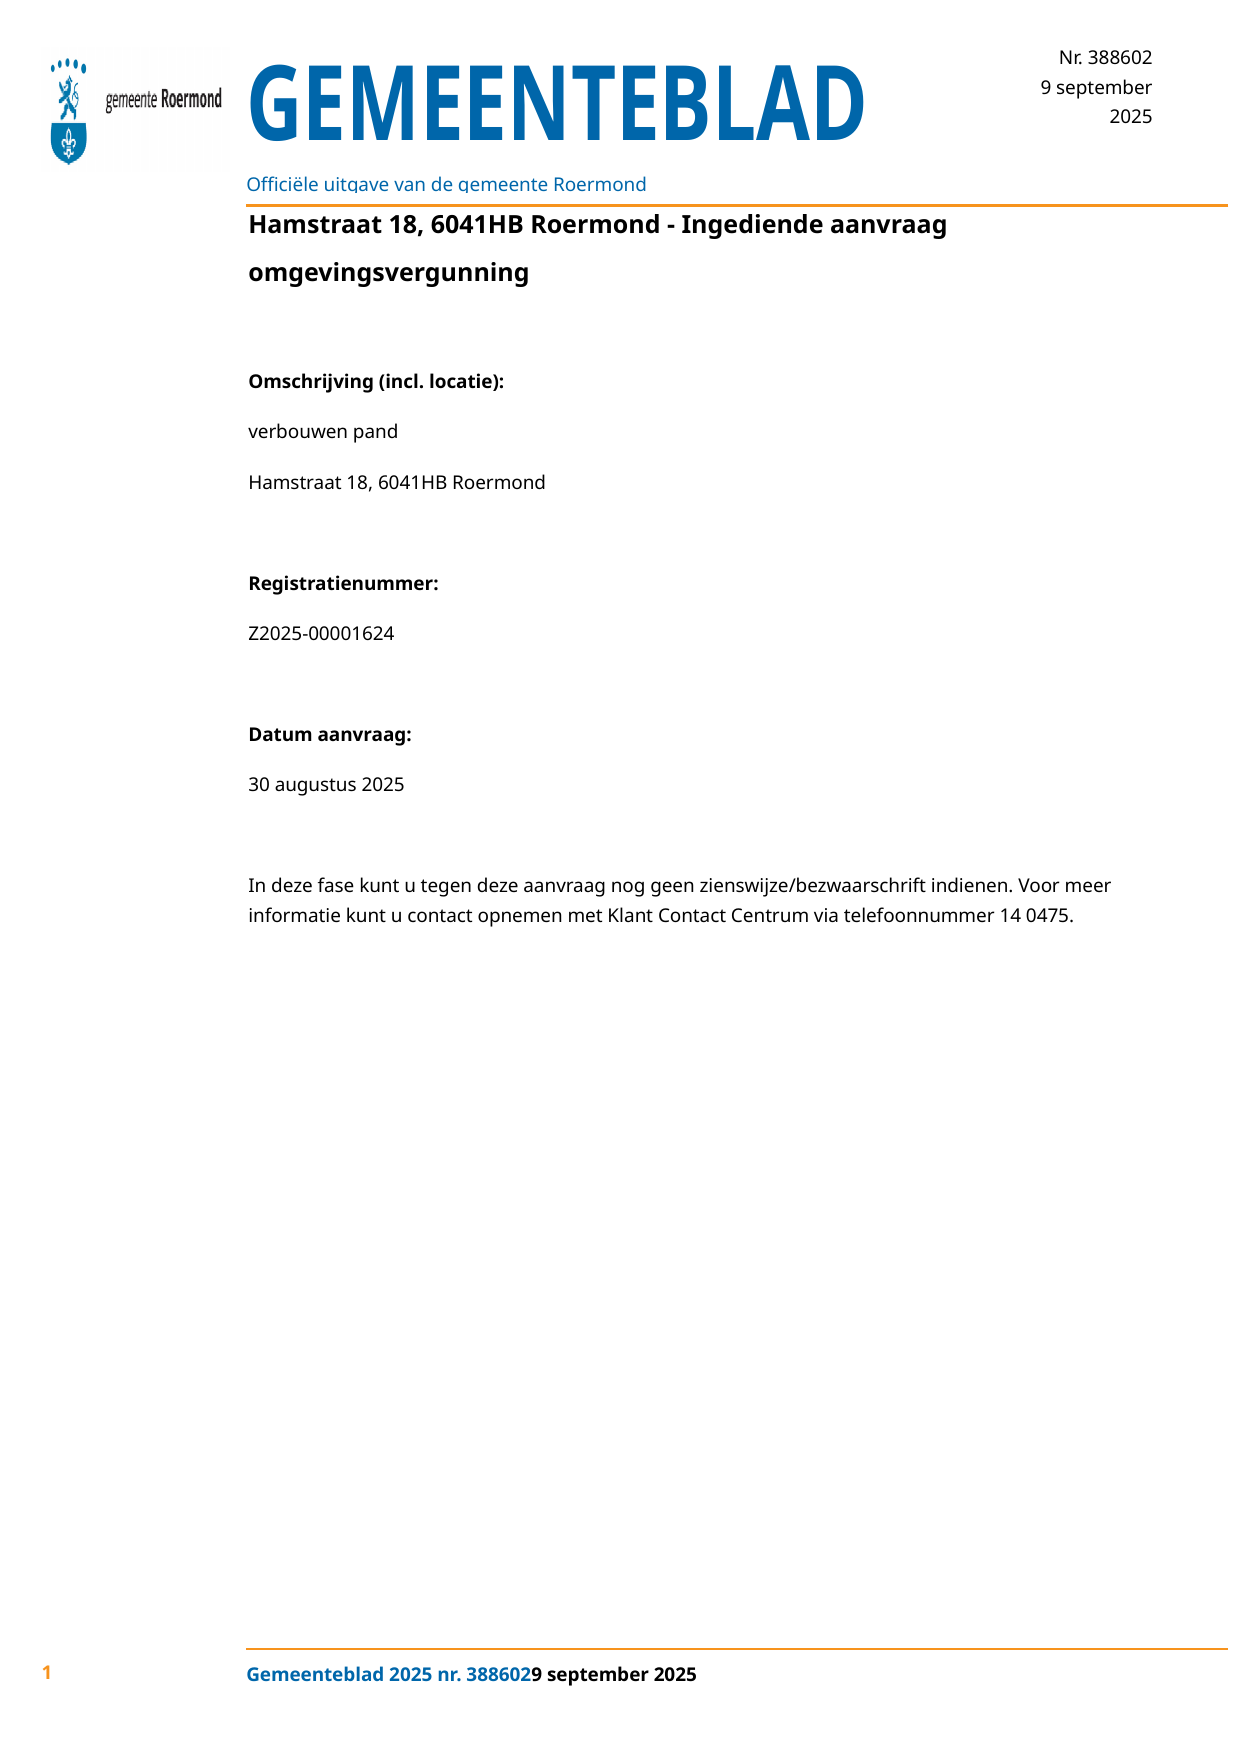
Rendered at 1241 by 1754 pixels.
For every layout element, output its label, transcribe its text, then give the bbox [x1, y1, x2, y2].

text Datum aanvraag: [248, 721, 1152, 747]
text Hamstraat 18, 6041HB Roermond - Ingediende aanvraag omgevingsvergunning [248, 207, 1152, 288]
text Omschrijving (incl. locatie): [248, 368, 1152, 394]
text In deze fase kunt u tegen deze aanvraag nog geen zienswijze/bezwaarschrift indienen. Voor meer informatie kunt u contact opnemen met Klant Contact Centrum via telefoonnummer 14 0475. [248, 872, 1152, 928]
text 30 augustus 2025 [248, 772, 1152, 797]
text Hamstraat 18, 6041HB Roermond [248, 469, 1152, 495]
text Z2025-00001624 [248, 620, 1152, 646]
text Registratienummer: [248, 570, 1152, 596]
text verbouwen pand [248, 419, 1152, 444]
picture [41, 47, 231, 172]
